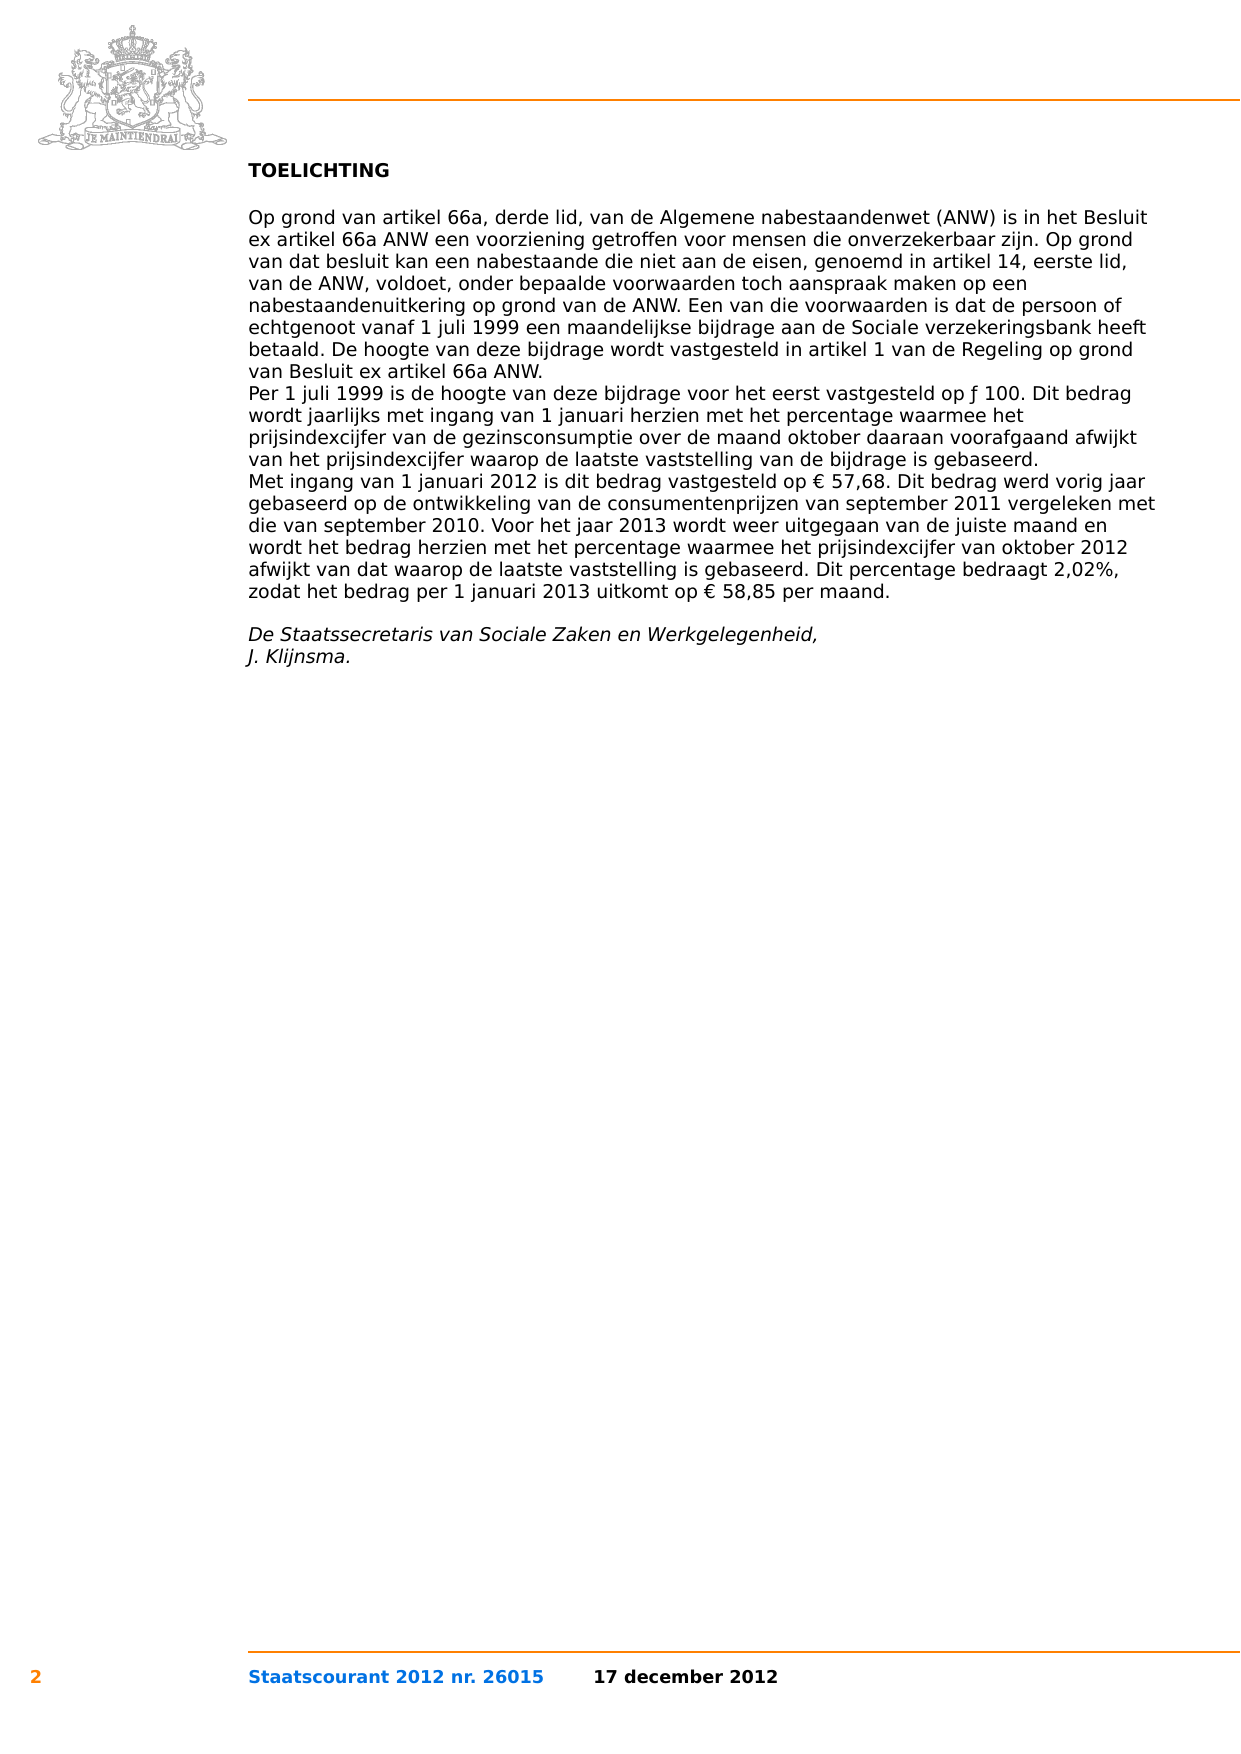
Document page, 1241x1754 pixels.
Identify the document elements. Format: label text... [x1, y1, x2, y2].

text Op grond van artikel 66a, derde lid, van de Algemene nabestaandenwet (ANW) is in het Besluit ex artikel 66a ANW een voorziening getroffen voor mensen die onverzekerbaar zijn. Op grond van dat besluit kan een nabestaande die niet aan de eisen, genoemd in artikel 14, eerste lid, van de ANW, voldoet, onder bepaalde voorwaarden toch aanspraak maken op een nabestaandenuitkering op grond van de ANW. Een van die voorwaarden is dat de persoon of echtgenoot vanaf 1 juli 1999 een maandelijkse bijdrage aan de Sociale verzekeringsbank heeft betaald. De hoogte van deze bijdrage wordt vastgesteld in artikel 1 van de Regeling op grond van Besluit ex artikel 66a ANW. [248, 207, 1163, 383]
picture [38, 25, 227, 150]
subtitle TOELICHTING [248, 160, 1163, 182]
text De Staatssecretaris van Sociale Zaken en Werkgelegenheid, J. Klijnsma. [248, 624, 1163, 668]
text Per 1 juli 1999 is de hoogte van deze bijdrage voor het eerst vastgesteld op ƒ 100. Dit bedrag wordt jaarlijks met ingang van 1 januari herzien met het percentage waarmee het prijsindexcijfer van de gezinsconsumptie over de maand oktober daaraan voorafgaand afwijkt van het prijsindexcijfer waarop de laatste vaststelling van de bijdrage is gebaseerd. [248, 383, 1163, 471]
text Met ingang van 1 januari 2012 is dit bedrag vastgesteld op € 57,68. Dit bedrag werd vorig jaar gebaseerd op de ontwikkeling van de consumentenprijzen van september 2011 vergeleken met die van september 2010. Voor het jaar 2013 wordt weer uitgegaan van de juiste maand en wordt het bedrag herzien met het percentage waarmee het prijsindexcijfer van oktober 2012 afwijkt van dat waarop de laatste vaststelling is gebaseerd. Dit percentage bedraagt 2,02%, zodat het bedrag per 1 januari 2013 uitkomt op € 58,85 per maand. [248, 471, 1163, 602]
